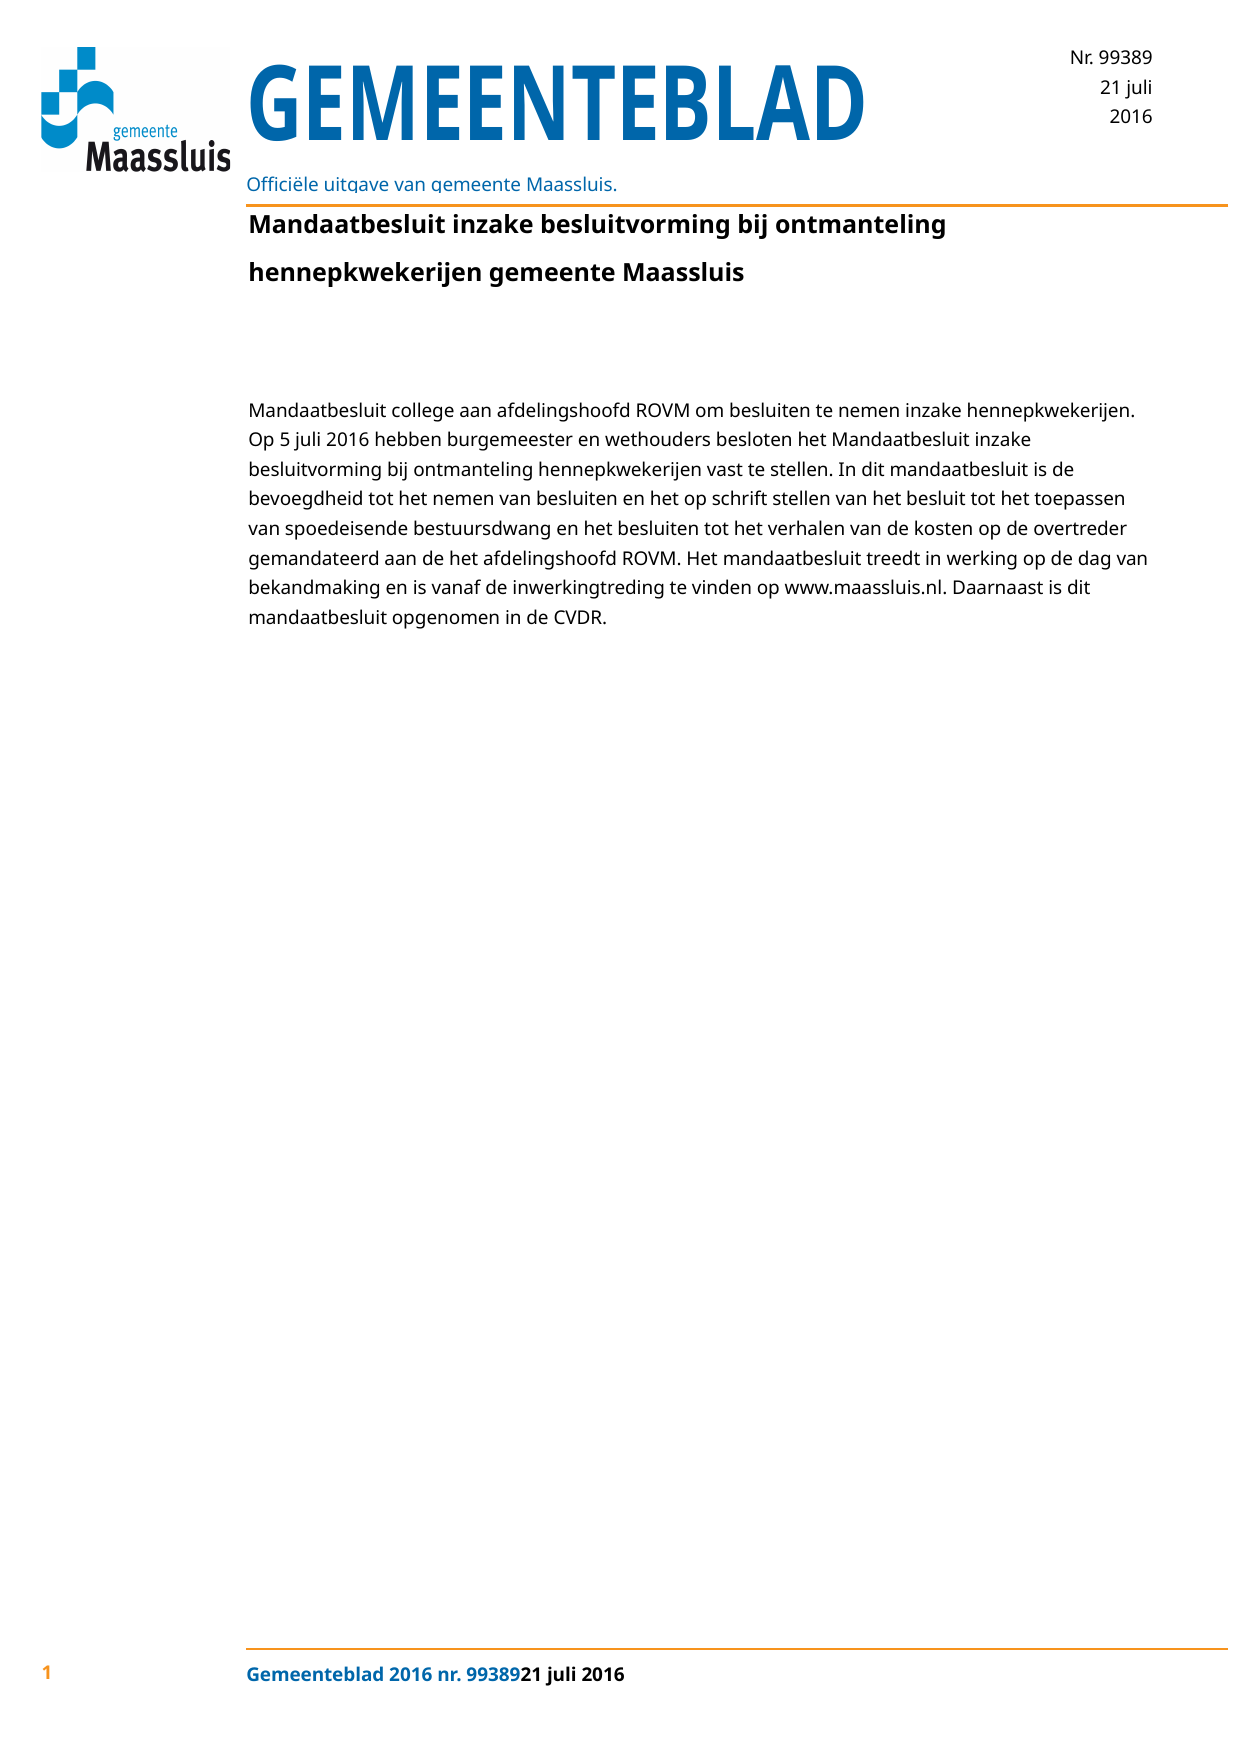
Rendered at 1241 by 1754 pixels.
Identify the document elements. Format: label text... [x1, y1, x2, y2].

picture [41, 47, 77, 92]
picture [41, 47, 231, 172]
text Op 5 juli 2016 hebben burgemeester en wethouders besloten het Mandaatbesluit inzake besluitvorming bij ontmanteling hennepkwekerijen vast te stellen. In dit mandaatbesluit is de bevoegdheid tot het nemen van besluiten en het op schrift stellen van het besluit tot het toepassen van spoedeisende bestuursdwang en het besluiten tot het verhalen van de kosten op de overtreder gemandateerd aan de het afdelingshoofd ROVM. Het mandaatbesluit treedt in werking op de dag van bekandmaking en is vanaf de inwerkingtreding te vinden op www.maassluis.nl. Daarnaast is dit mandaatbesluit opgenomen in de CVDR. [248, 426, 1152, 629]
text Mandaatbesluit inzake besluitvorming bij ontmanteling hennepkwekerijen gemeente Maassluis [248, 207, 1152, 288]
text Mandaatbesluit college aan afdelingshoofd ROVM om besluiten te nemen inzake hennepkwekerijen. [248, 397, 1152, 422]
